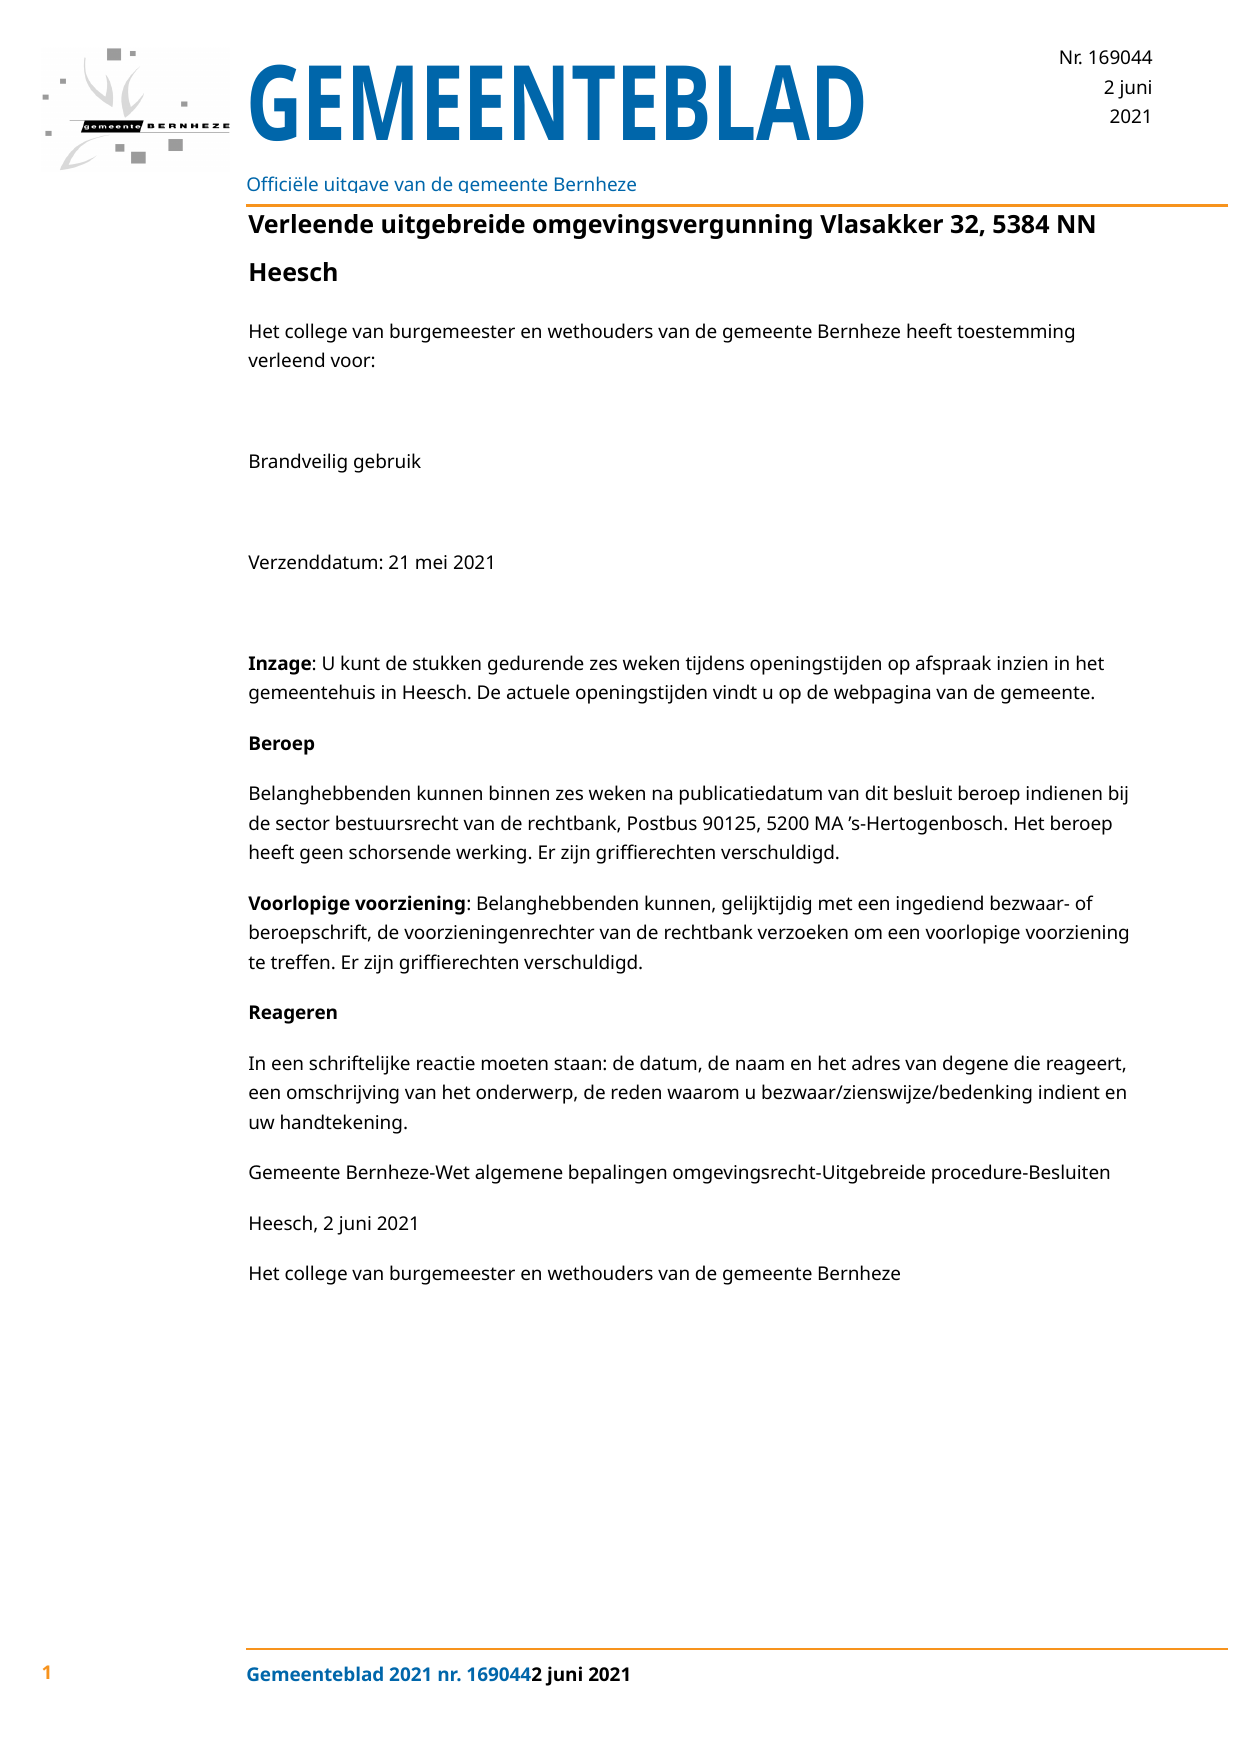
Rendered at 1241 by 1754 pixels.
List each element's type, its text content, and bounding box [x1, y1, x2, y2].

text Belanghebbenden kunnen binnen zes weken na publicatiedatum van dit besluit beroep indienen bij de sector bestuursrecht van de rechtbank, Postbus 90125, 5200 MA ’s-Hertogenbosch. Het beroep heeft geen schorsende werking. Er zijn griffierechten verschuldigd. [248, 780, 1152, 865]
text Heesch, 2 juni 2021 [248, 1210, 1152, 1236]
text In een schriftelijke reactie moeten staan: de datum, de naam en het adres van degene die reageert, een omschrijving van het onderwerp, de reden waarom u bezwaar/zienswijze/bedenking indient en uw handtekening. [248, 1050, 1152, 1135]
picture [41, 47, 231, 172]
text Inzage: U kunt de stukken gedurende zes weken tijdens openingstijden op afspraak inzien in het gemeentehuis in Heesch. De actuele openingstijden vindt u op de webpagina van de gemeente. [248, 650, 1152, 705]
text Gemeente Bernheze-Wet algemene bepalingen omgevingsrecht-Uitgebreide procedure-Besluiten [248, 1159, 1152, 1185]
text Voorlopige voorziening: Belanghebbenden kunnen, gelijktijdig met een ingediend bezwaar- of beroepschrift, de voorzieningenrechter van de rechtbank verzoeken om een voorlopige voorziening te treffen. Er zijn griffierechten verschuldigd. [248, 890, 1152, 975]
text Reageren [248, 999, 1152, 1025]
text Brandveilig gebruik [248, 448, 1152, 474]
text Beroep [248, 730, 1152, 756]
text Verzenddatum: 21 mei 2021 [248, 549, 1152, 575]
text Het college van burgemeester en wethouders van de gemeente Bernheze [248, 1260, 1152, 1286]
text Verleende uitgebreide omgevingsvergunning Vlasakker 32, 5384 NN Heesch [248, 207, 1152, 288]
text Het college van burgemeester en wethouders van de gemeente Bernheze heeft toestemming verleend voor: [248, 318, 1152, 373]
